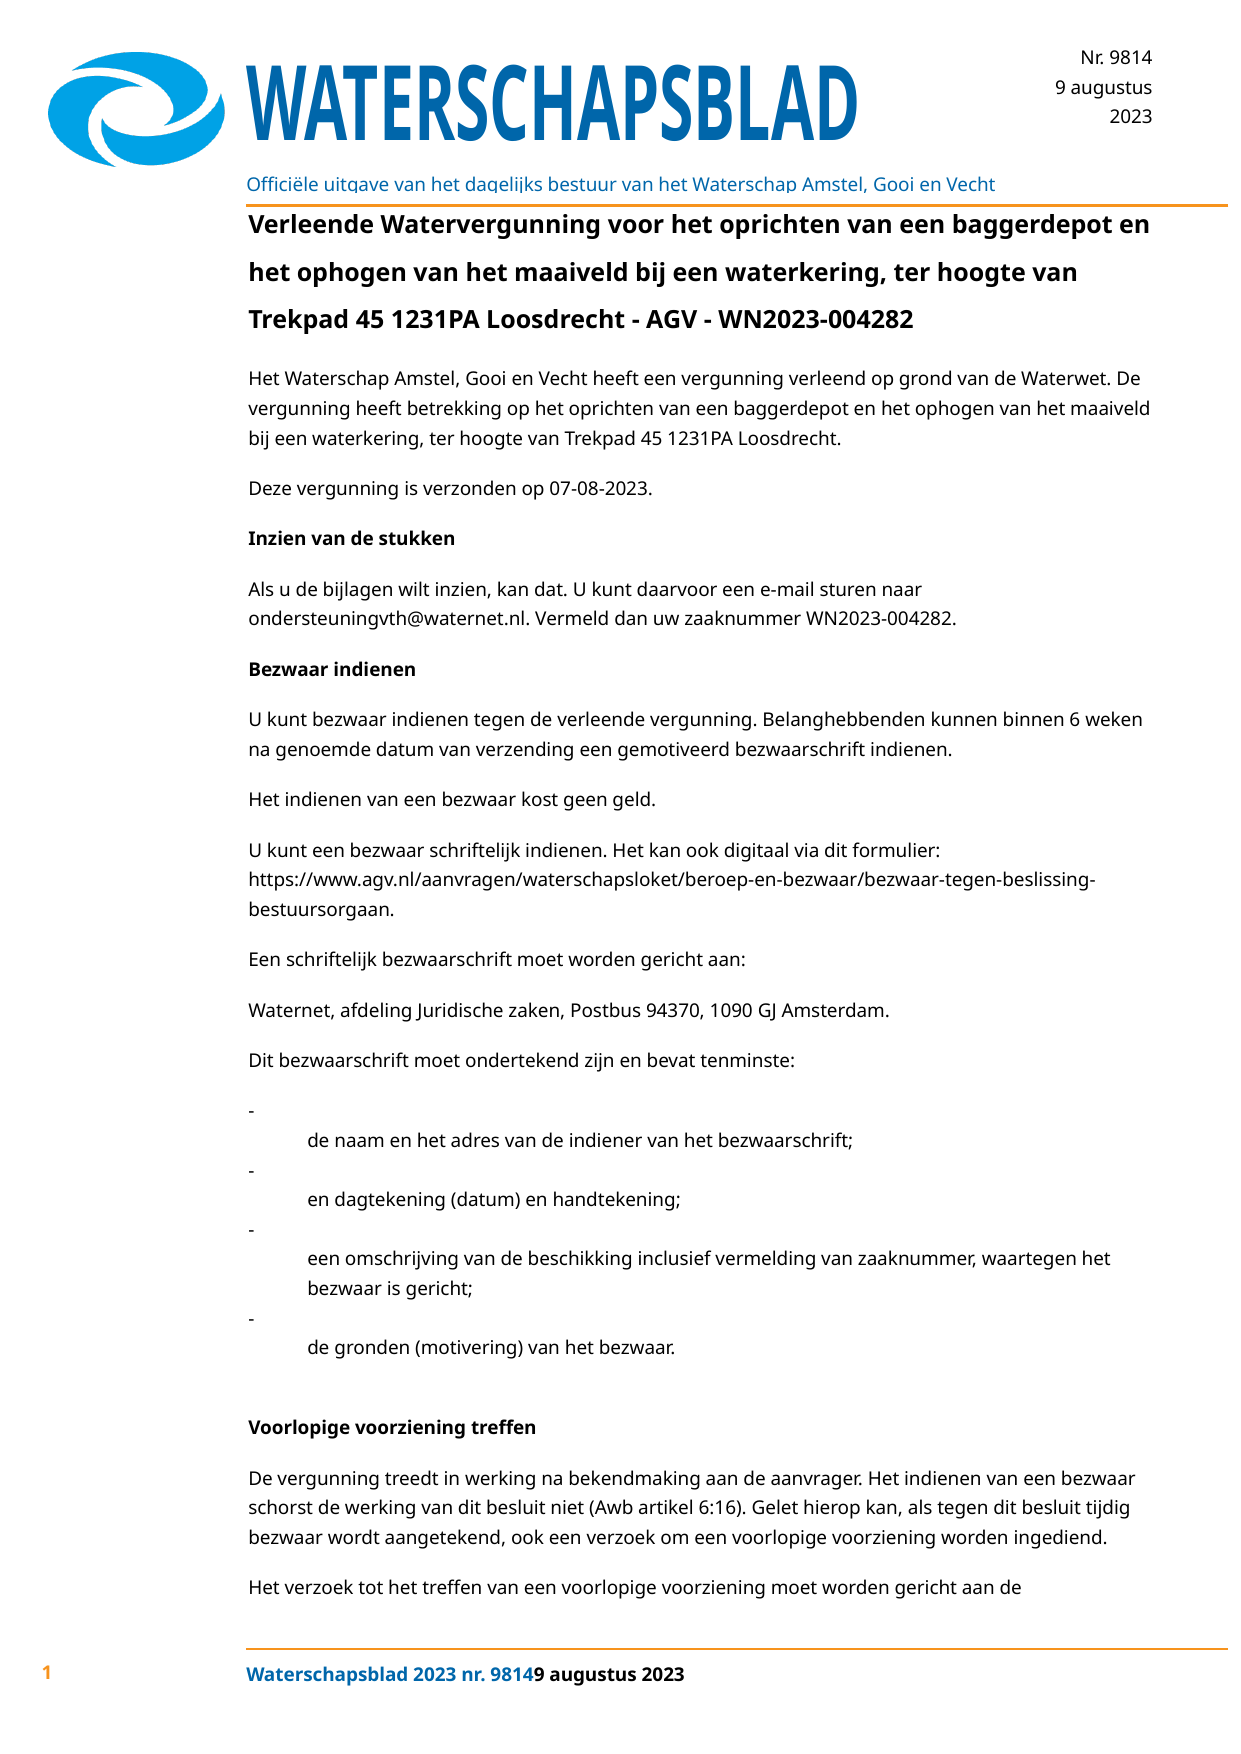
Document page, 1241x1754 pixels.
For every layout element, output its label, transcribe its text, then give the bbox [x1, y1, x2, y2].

text Verleende Watervergunning voor het oprichten van een baggerdepot en het ophogen van het maaiveld bij een waterkering, ter hoogte van Trekpad 45 1231PA Loosdrecht - AGV - WN2023-004282 [248, 207, 1152, 336]
text Het Waterschap Amstel, Gooi en Vecht heeft een vergunning verleend op grond van de Waterwet. De vergunning heeft betrekking op het oprichten van een baggerdepot en het ophogen van het maaiveld bij een waterkering, ter hoogte van Trekpad 45 1231PA Loosdrecht. [248, 366, 1152, 450]
text U kunt een bezwaar schriftelijk indienen. Het kan ook digitaal via dit formulier: https://www.agv.nl/aanvragen/waterschapsloket/beroep-en-bezwaar/bezwaar-tegen-beslissing-bestuursorgaan. [248, 837, 1152, 922]
text Dit bezwaarschrift moet ondertekend zijn en bevat tenminste: [248, 1047, 1152, 1073]
text Een schriftelijk bezwaarschrift moet worden gericht aan: [248, 946, 1152, 972]
picture [41, 47, 231, 172]
text Bezwaar indienen [248, 656, 1152, 682]
text U kunt bezwaar indienen tegen de verleende vergunning. Belanghebbenden kunnen binnen 6 weken na genoemde datum van verzending een gemotiveerd bezwaarschrift indienen. [248, 706, 1152, 762]
text Inzien van de stukken [248, 526, 1152, 551]
text Het verzoek tot het treffen van een voorlopige voorziening moet worden gericht aan de [248, 1574, 1152, 1600]
text Als u de bijlagen wilt inzien, kan dat. U kunt daarvoor een e-mail sturen naar ondersteuningvth@waternet.nl. Vermeld dan uw zaaknummer WN2023-004282. [248, 576, 1152, 631]
text Voorlopige voorziening treffen [248, 1414, 1152, 1440]
text De vergunning treedt in werking na bekendmaking aan de aanvrager. Het indienen van een bezwaar schorst de werking van dit besluit niet (Awb artikel 6:16). Gelet hierop kan, als tegen dit besluit tijdig bezwaar wordt aangetekend, ook een verzoek om een voorlopige voorziening worden ingediend. [248, 1465, 1152, 1549]
text Waternet, afdeling Juridische zaken, Postbus 94370, 1090 GJ Amsterdam. [248, 997, 1152, 1022]
list de gronden (motivering) van het bezwaar. [248, 1334, 1152, 1360]
list een omschrijving van de beschikking inclusief vermelding van zaaknummer, waartegen het bezwaar is gericht; [248, 1246, 1152, 1301]
text Deze vergunning is verzonden op 07-08-2023. [248, 475, 1152, 501]
text Het indienen van een bezwaar kost geen geld. [248, 786, 1152, 812]
list en dagtekening (datum) en handtekening; [248, 1186, 1152, 1212]
list de naam en het adres van de indiener van het bezwaarschrift; [248, 1127, 1152, 1153]
